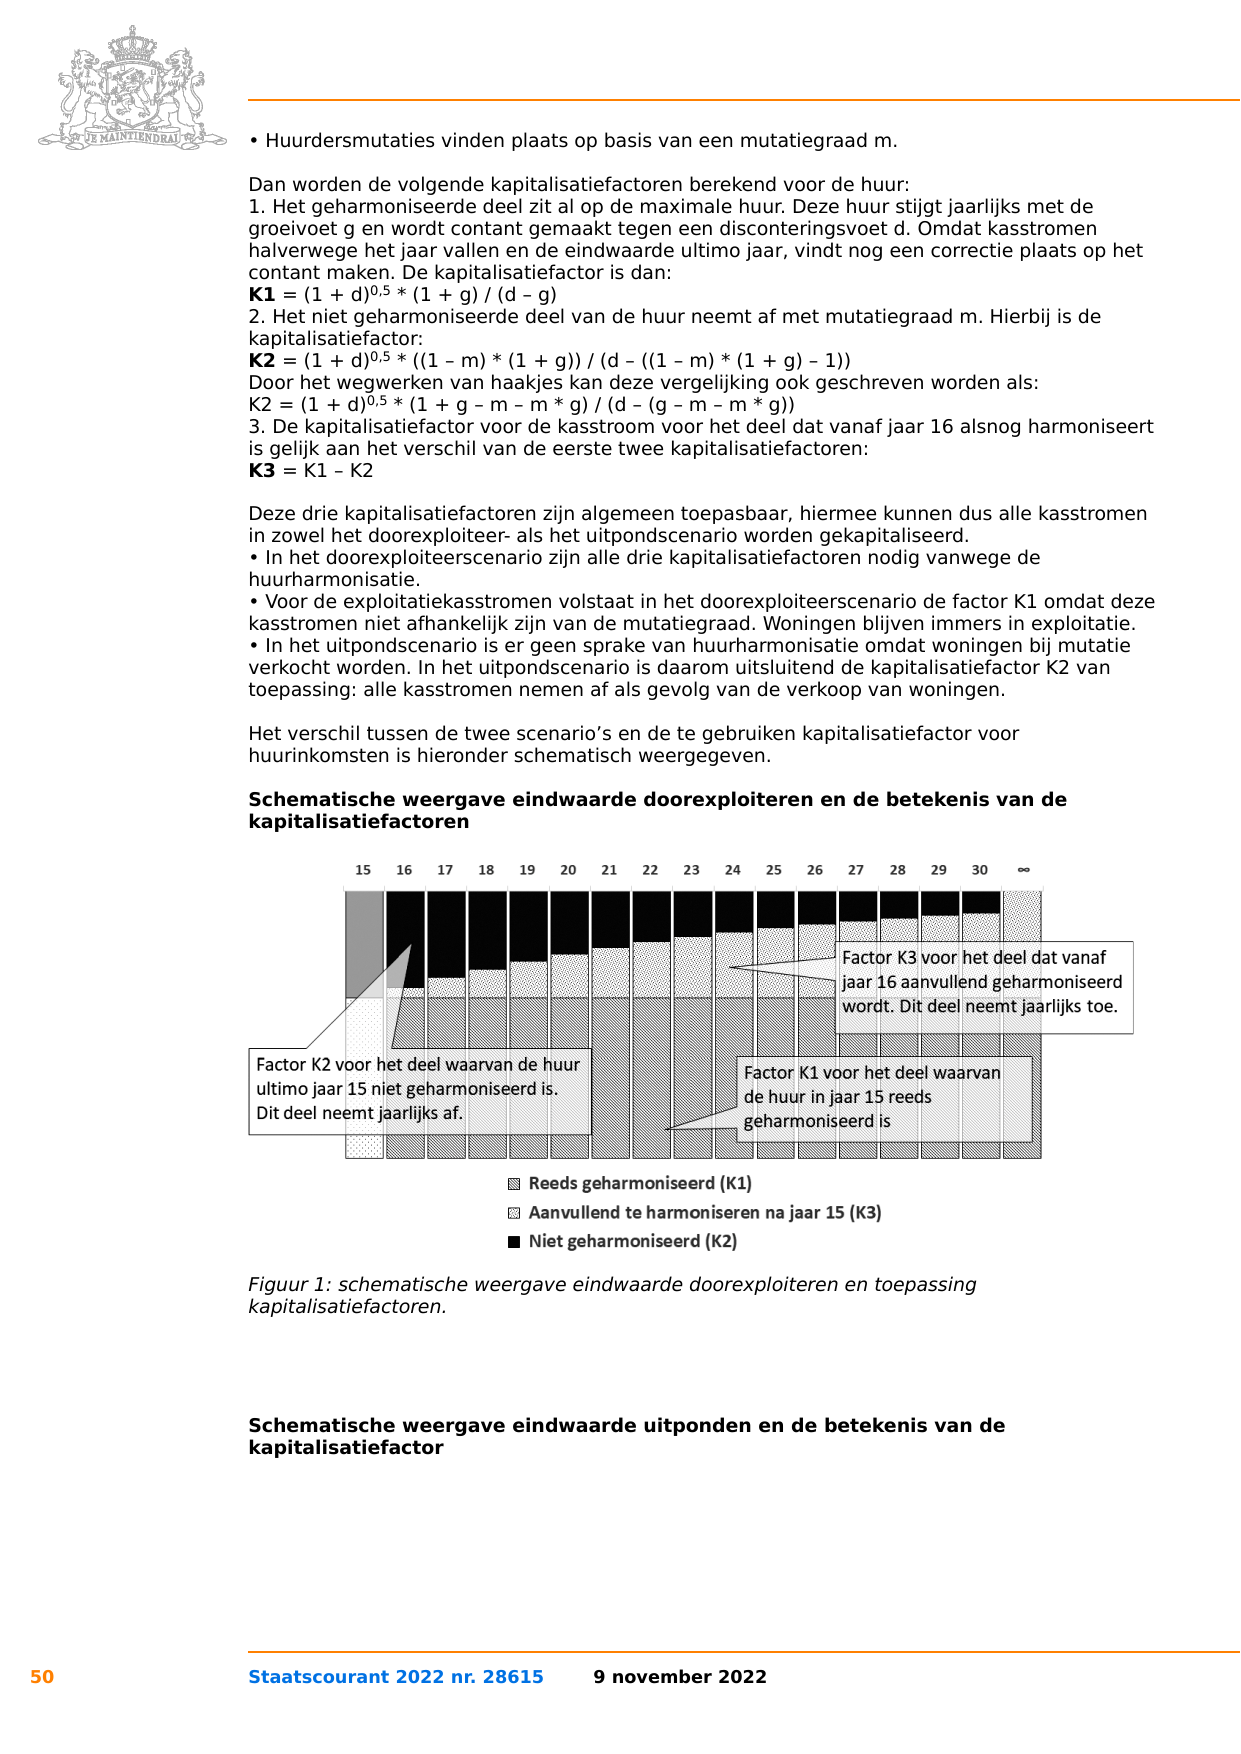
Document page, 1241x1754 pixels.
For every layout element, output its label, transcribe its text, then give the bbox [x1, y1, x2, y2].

text K1 = (1 + d)0,5 * (1 + g) / (d – g) [248, 284, 1163, 306]
text • In het doorexploiteerscenario zijn alle drie kapitalisatiefactoren nodig vanwege de huurharmonisatie. [248, 547, 1163, 591]
text • Voor de exploitatiekasstromen volstaat in het doorexploiteerscenario de factor K1 omdat deze kasstromen niet afhankelijk zijn van de mutatiegraad. Woningen blijven immers in exploitatie. [248, 591, 1163, 635]
text K2 = (1 + d)0,5 * (1 + g – m – m * g) / (d – (g – m – m * g)) [248, 393, 1163, 416]
text • Huurdersmutaties vinden plaats op basis van een mutatiegraad m. [248, 130, 1163, 152]
text Deze drie kapitalisatiefactoren zijn algemeen toepasbaar, hiermee kunnen dus alle kasstromen in zowel het doorexploiteer- als het uitpondscenario worden gekapitaliseerd. [248, 503, 1163, 547]
text 3. De kapitalisatiefactor voor de kasstroom voor het deel dat vanaf jaar 16 alsnog harmoniseert is gelijk aan het verschil van de eerste twee kapitalisatiefactoren: [248, 416, 1163, 459]
text Door het wegwerken van haakjes kan deze vergelijking ook geschreven worden als: [248, 372, 1163, 393]
text K2 = (1 + d)0,5 * ((1 – m) * (1 + g)) / (d – ((1 – m) * (1 + g) – 1)) [248, 349, 1163, 372]
picture [248, 854, 1134, 1263]
text Dan worden de volgende kapitalisatiefactoren berekend voor de huur: [248, 174, 1163, 196]
subtitle Schematische weergave eindwaarde doorexploiteren en de betekenis van de kapitalisatiefactoren [248, 789, 1163, 833]
picture [38, 25, 227, 150]
subtitle Schematische weergave eindwaarde uitponden en de betekenis van de kapitalisatiefactor [248, 1415, 1163, 1459]
text • In het uitpondscenario is er geen sprake van huurharmonisatie omdat woningen bij mutatie verkocht worden. In het uitpondscenario is daarom uitsluitend de kapitalisatiefactor K2 van toepassing: alle kasstromen nemen af als gevolg van de verkoop van woningen. [248, 635, 1163, 701]
text Het verschil tussen de twee scenario’s en de te gebruiken kapitalisatiefactor voor huurinkomsten is hieronder schematisch weergegeven. [248, 723, 1163, 767]
text K3 = K1 – K2 [248, 459, 1163, 481]
text Figuur 1: schematische weergave eindwaarde doorexploiteren en toepassing kapitalisatiefactoren. [248, 1274, 1134, 1318]
text 2. Het niet geharmoniseerde deel van de huur neemt af met mutatiegraad m. Hierbij is de kapitalisatiefactor: [248, 306, 1163, 349]
text 1. Het geharmoniseerde deel zit al op de maximale huur. Deze huur stijgt jaarlijks met de groeivoet g en wordt contant gemaakt tegen een disconteringsvoet d. Omdat kasstromen halverwege het jaar vallen en de eindwaarde ultimo jaar, vindt nog een correctie plaats op het contant maken. De kapitalisatiefactor is dan: [248, 196, 1163, 284]
